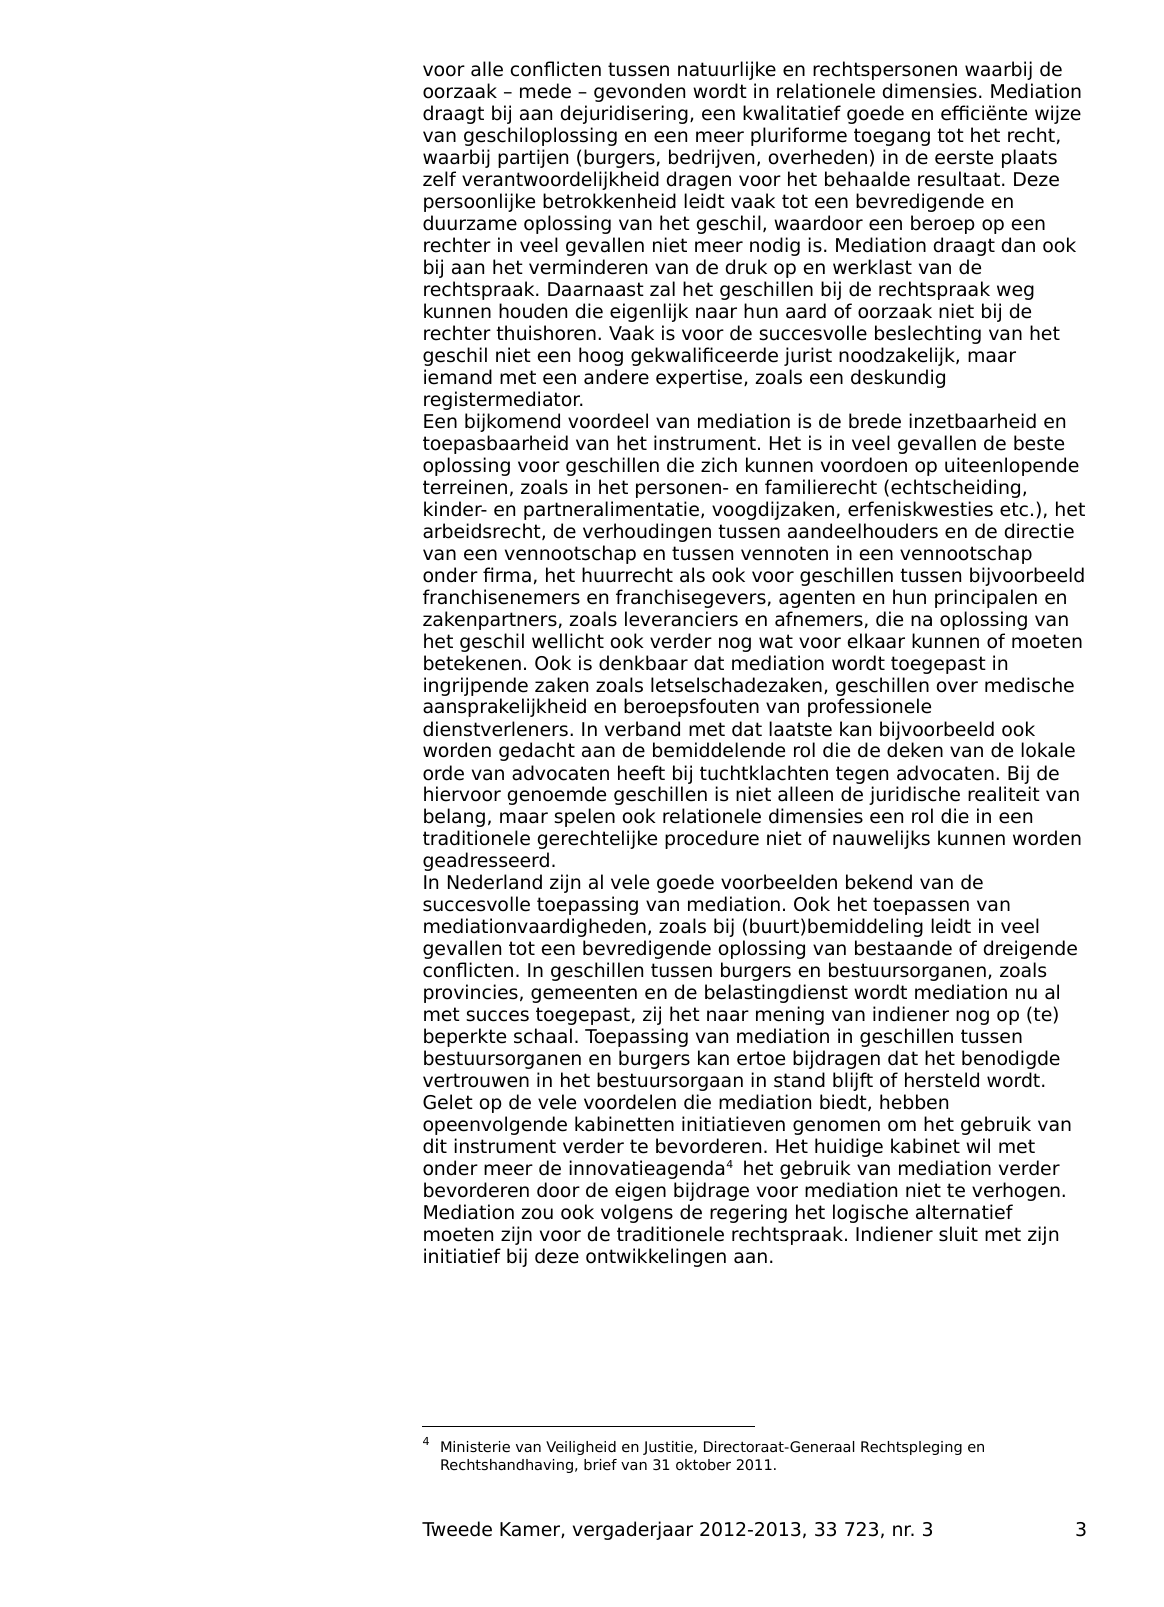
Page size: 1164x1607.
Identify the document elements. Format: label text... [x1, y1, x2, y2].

text Ministerie van Veiligheid en Justitie, Directoraat-Generaal Rechtspleging en Rechtshandhaving, brief van 31 oktober 2011. [422, 1435, 1087, 1474]
text voor alle conflicten tussen natuurlijke en rechtspersonen waarbij de oorzaak – mede – gevonden wordt in relationele dimensies. Mediation draagt bij aan dejuridisering, een kwalitatief goede en efficiënte wijze van geschiloplossing en een meer pluriforme toegang tot het recht, waarbij partijen (burgers, bedrijven, overheden) in de eerste plaats zelf verantwoordelijkheid dragen voor het behaalde resultaat. Deze persoonlijke betrokkenheid leidt vaak tot een bevredigende en duurzame oplossing van het geschil, waardoor een beroep op een rechter in veel gevallen niet meer nodig is. Mediation draagt dan ook bij aan het verminderen van de druk op en werklast van de rechtspraak. Daarnaast zal het geschillen bij de rechtspraak weg kunnen houden die eigenlijk naar hun aard of oorzaak niet bij de rechter thuishoren. Vaak is voor de succesvolle beslechting van het geschil niet een hoog gekwalificeerde jurist noodzakelijk, maar iemand met een andere expertise, zoals een deskundig registermediator. [422, 59, 1087, 411]
text In Nederland zijn al vele goede voorbeelden bekend van de succesvolle toepassing van mediation. Ook het toepassen van mediationvaardigheden, zoals bij (buurt)bemiddeling leidt in veel gevallen tot een bevredigende oplossing van bestaande of dreigende conflicten. In geschillen tussen burgers en bestuursorganen, zoals provincies, gemeenten en de belastingdienst wordt mediation nu al met succes toegepast, zij het naar mening van indiener nog op (te) beperkte schaal. Toepassing van mediation in geschillen tussen bestuursorganen en burgers kan ertoe bijdragen dat het benodigde vertrouwen in het bestuursorgaan in stand blijft of hersteld wordt. [422, 872, 1087, 1092]
text Gelet op de vele voordelen die mediation biedt, hebben opeenvolgende kabinetten initiatieven genomen om het gebruik van dit instrument verder te bevorderen. Het huidige kabinet wil met onder meer de innovatieagenda het gebruik van mediation verder bevorderen door de eigen bijdrage voor mediation niet te verhogen. Mediation zou ook volgens de regering het logische alternatief moeten zijn voor de traditionele rechtspraak. Indiener sluit met zijn initiatief bij deze ontwikkelingen aan. [422, 1092, 1087, 1268]
text Een bijkomend voordeel van mediation is de brede inzetbaarheid en toepasbaarheid van het instrument. Het is in veel gevallen de beste oplossing voor geschillen die zich kunnen voordoen op uiteenlopende terreinen, zoals in het personen- en familierecht (echtscheiding, kinder- en partneralimentatie, voogdijzaken, erfeniskwesties etc.), het arbeidsrecht, de verhoudingen tussen aandeelhouders en de directie van een vennootschap en tussen vennoten in een vennootschap onder firma, het huurrecht als ook voor geschillen tussen bijvoorbeeld franchisenemers en franchisegevers, agenten en hun principalen en zakenpartners, zoals leveranciers en afnemers, die na oplossing van het geschil wellicht ook verder nog wat voor elkaar kunnen of moeten betekenen. Ook is denkbaar dat mediation wordt toegepast in ingrijpende zaken zoals letselschadezaken, geschillen over medische aansprakelijkheid en beroepsfouten van professionele dienstverleners. In verband met dat laatste kan bijvoorbeeld ook worden gedacht aan de bemiddelende rol die de deken van de lokale orde van advocaten heeft bij tuchtklachten tegen advocaten. Bij de hiervoor genoemde geschillen is niet alleen de juridische realiteit van belang, maar spelen ook relationele dimensies een rol die in een traditionele gerechtelijke procedure niet of nauwelijks kunnen worden geadresseerd. [422, 411, 1087, 872]
